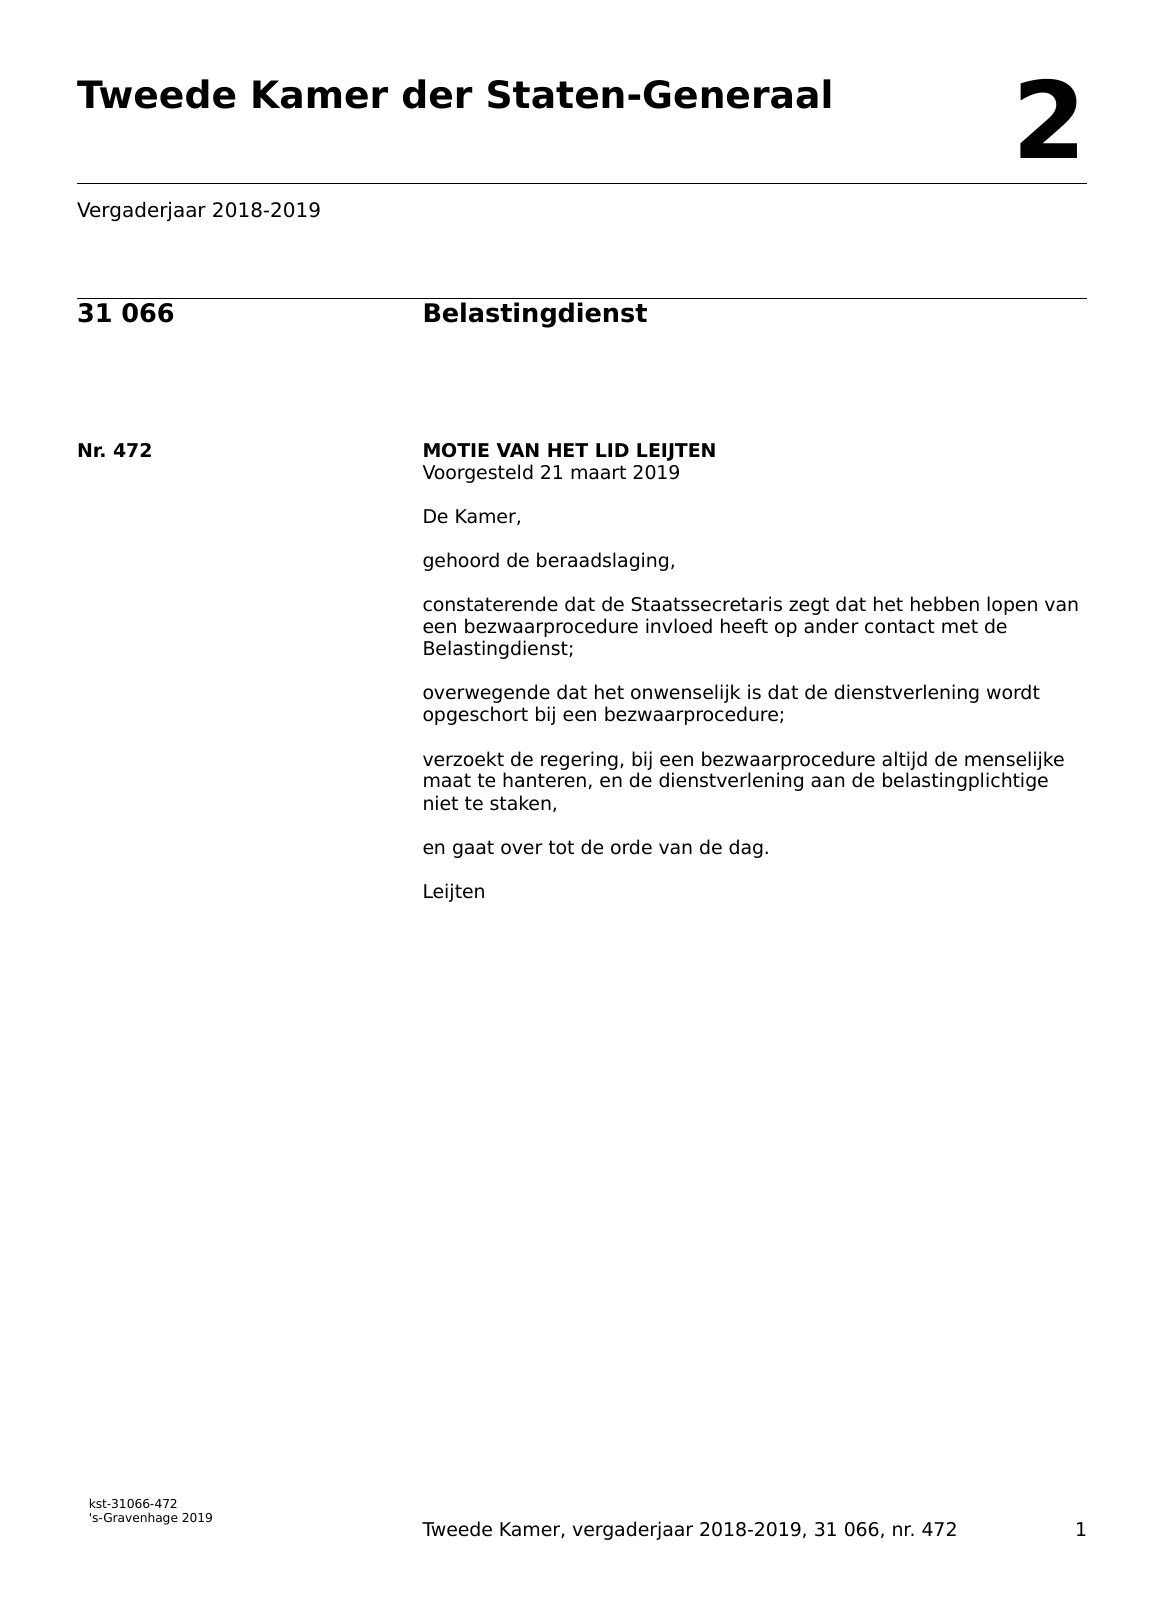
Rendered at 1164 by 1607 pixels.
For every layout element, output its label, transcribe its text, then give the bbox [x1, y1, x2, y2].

text kst-31066-472 [88, 1497, 323, 1511]
table_cell Vergaderjaar 2018-2019 [77, 184, 1087, 298]
subtitle Nr. 472 MOTIE VAN HET LID LEIJTEN [77, 440, 1087, 462]
text gehoord de beraadslaging, [422, 550, 1087, 572]
subtitle 31 066 Belastingdienst [77, 299, 1087, 329]
text constaterende dat de Staatssecretaris zegt dat het hebben lopen van een bezwaarprocedure invloed heeft op ander contact met de Belastingdienst; [422, 594, 1087, 660]
text 's-Gravenhage 2019 [88, 1511, 323, 1525]
table_header Tweede Kamer der Staten-Generaal [77, 59, 886, 183]
text Voorgesteld 21 maart 2019 [422, 462, 1087, 484]
text en gaat over tot de orde van de dag. [422, 837, 1087, 858]
text De Kamer, [422, 506, 1087, 528]
table_header 2 [886, 59, 1087, 183]
text verzoekt de regering, bij een bezwaarprocedure altijd de menselijke maat te hanteren, en de dienstverlening aan de belastingplichtige niet te staken, [422, 748, 1087, 814]
text Leijten [422, 881, 1087, 903]
text overwegende dat het onwenselijk is dat de dienstverlening wordt opgeschort bij een bezwaarprocedure; [422, 682, 1087, 726]
